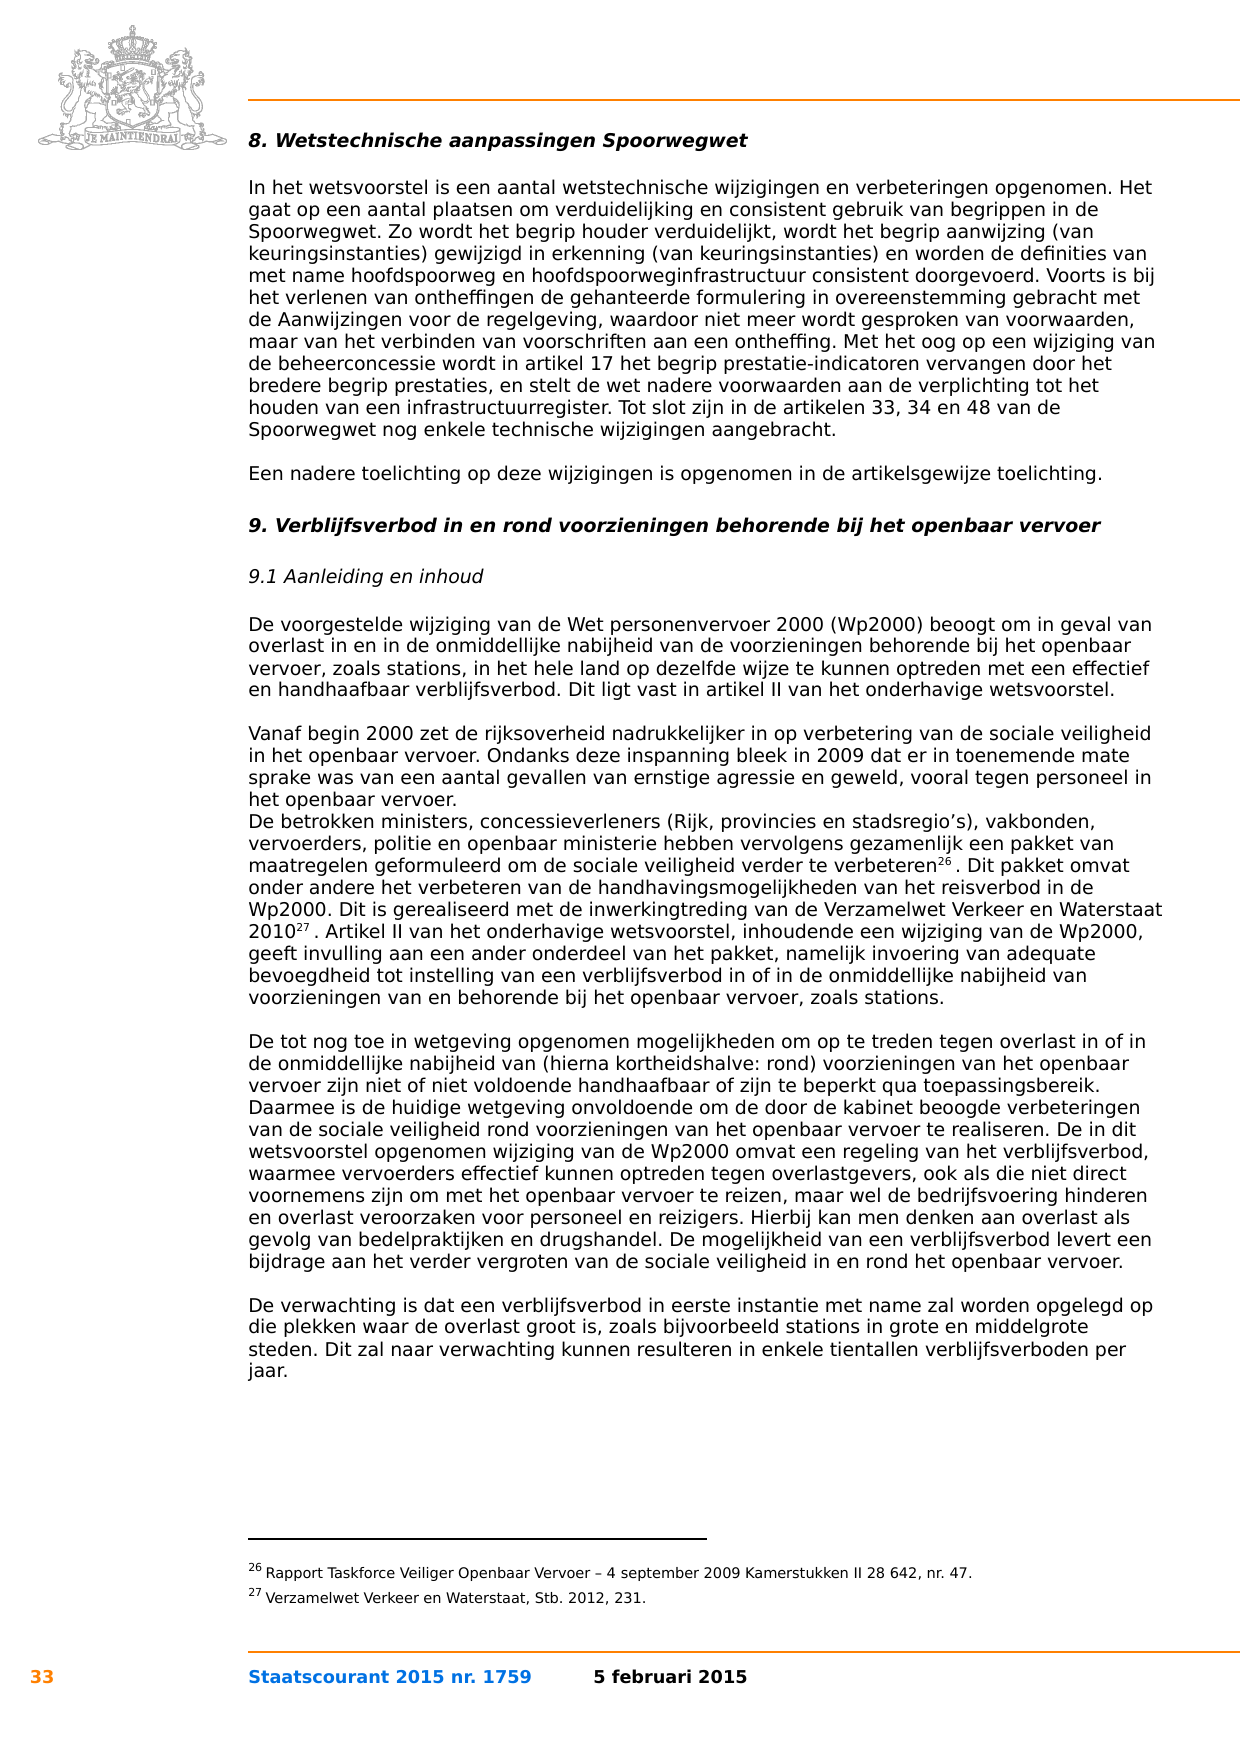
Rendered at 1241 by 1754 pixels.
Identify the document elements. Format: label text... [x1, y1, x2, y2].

subtitle 8. Wetstechnische aanpassingen Spoorwegwet [248, 130, 1163, 152]
subtitle 9. Verblijfsverbod in en rond voorzieningen behorende bij het openbaar vervoer [248, 514, 1163, 536]
text De voorgestelde wijziging van de Wet personenvervoer 2000 (Wp2000) beoogt om in geval van overlast in en in de onmiddellijke nabijheid van de voorzieningen behorende bij het openbaar vervoer, zoals stations, in het hele land op dezelfde wijze te kunnen optreden met een effectief en handhaafbaar verblijfsverbod. Dit ligt vast in artikel II van het onderhavige wetsvoorstel. [248, 613, 1163, 701]
subtitle 9.1 Aanleiding en inhoud [248, 566, 1163, 588]
text Rapport Taskforce Veiliger Openbaar Vervoer – 4 september 2009 Kamerstukken II 28 642, nr. 47. [248, 1561, 1163, 1583]
text Verzamelwet Verkeer en Waterstaat, Stb. 2012, 231. [248, 1586, 1163, 1608]
text Een nadere toelichting op deze wijzigingen is opgenomen in de artikelsgewijze toelichting. [248, 462, 1163, 484]
text In het wetsvoorstel is een aantal wetstechnische wijzigingen en verbeteringen opgenomen. Het gaat op een aantal plaatsen om verduidelijking en consistent gebruik van begrippen in de Spoorwegwet. Zo wordt het begrip houder verduidelijkt, wordt het begrip aanwijzing (van keuringsinstanties) gewijzigd in erkenning (van keuringsinstanties) en worden de definities van met name hoofdspoorweg en hoofdspoorweginfrastructuur consistent doorgevoerd. Voorts is bij het verlenen van ontheffingen de gehanteerde formulering in overeenstemming gebracht met de Aanwijzingen voor de regelgeving, waardoor niet meer wordt gesproken van voorwaarden, maar van het verbinden van voorschriften aan een ontheffing. Met het oog op een wijziging van de beheerconcessie wordt in artikel 17 het begrip prestatie-indicatoren vervangen door het bredere begrip prestaties, en stelt de wet nadere voorwaarden aan de verplichting tot het houden van een infrastructuurregister. Tot slot zijn in de artikelen 33, 34 en 48 van de Spoorwegwet nog enkele technische wijzigingen aangebracht. [248, 177, 1163, 441]
text De verwachting is dat een verblijfsverbod in eerste instantie met name zal worden opgelegd op die plekken waar de overlast groot is, zoals bijvoorbeeld stations in grote en middelgrote steden. Dit zal naar verwachting kunnen resulteren in enkele tientallen verblijfsverboden per jaar. [248, 1294, 1163, 1382]
text De betrokken ministers, concessieverleners (Rijk, provincies en stadsregio’s), vakbonden, vervoerders, politie en openbaar ministerie hebben vervolgens gezamenlijk een pakket van maatregelen geformuleerd om de sociale veiligheid verder te verbeteren. Dit pakket omvat onder andere het verbeteren van de handhavingsmogelijkheden van het reisverbod in de Wp2000. Dit is gerealiseerd met de inwerkingtreding van de Verzamelwet Verkeer en Waterstaat 2010. Artikel II van het onderhavige wetsvoorstel, inhoudende een wijziging van de Wp2000, geeft invulling aan een ander onderdeel van het pakket, namelijk invoering van adequate bevoegdheid tot instelling van een verblijfsverbod in of in de onmiddellijke nabijheid van voorzieningen van en behorende bij het openbaar vervoer, zoals stations. [248, 811, 1163, 1009]
text Vanaf begin 2000 zet de rijksoverheid nadrukkelijker in op verbetering van de sociale veiligheid in het openbaar vervoer. Ondanks deze inspanning bleek in 2009 dat er in toenemende mate sprake was van een aantal gevallen van ernstige agressie en geweld, vooral tegen personeel in het openbaar vervoer. [248, 723, 1163, 811]
text De tot nog toe in wetgeving opgenomen mogelijkheden om op te treden tegen overlast in of in de onmiddellijke nabijheid van (hierna kortheidshalve: rond) voorzieningen van het openbaar vervoer zijn niet of niet voldoende handhaafbaar of zijn te beperkt qua toepassingsbereik. Daarmee is de huidige wetgeving onvoldoende om de door de kabinet beoogde verbeteringen van de sociale veiligheid rond voorzieningen van het openbaar vervoer te realiseren. De in dit wetsvoorstel opgenomen wijziging van de Wp2000 omvat een regeling van het verblijfsverbod, waarmee vervoerders effectief kunnen optreden tegen overlastgevers, ook als die niet direct voornemens zijn om met het openbaar vervoer te reizen, maar wel de bedrijfsvoering hinderen en overlast veroorzaken voor personeel en reizigers. Hierbij kan men denken aan overlast als gevolg van bedelpraktijken en drugshandel. De mogelijkheid van een verblijfsverbod levert een bijdrage aan het verder vergroten van de sociale veiligheid in en rond het openbaar vervoer. [248, 1031, 1163, 1273]
picture [38, 25, 227, 150]
